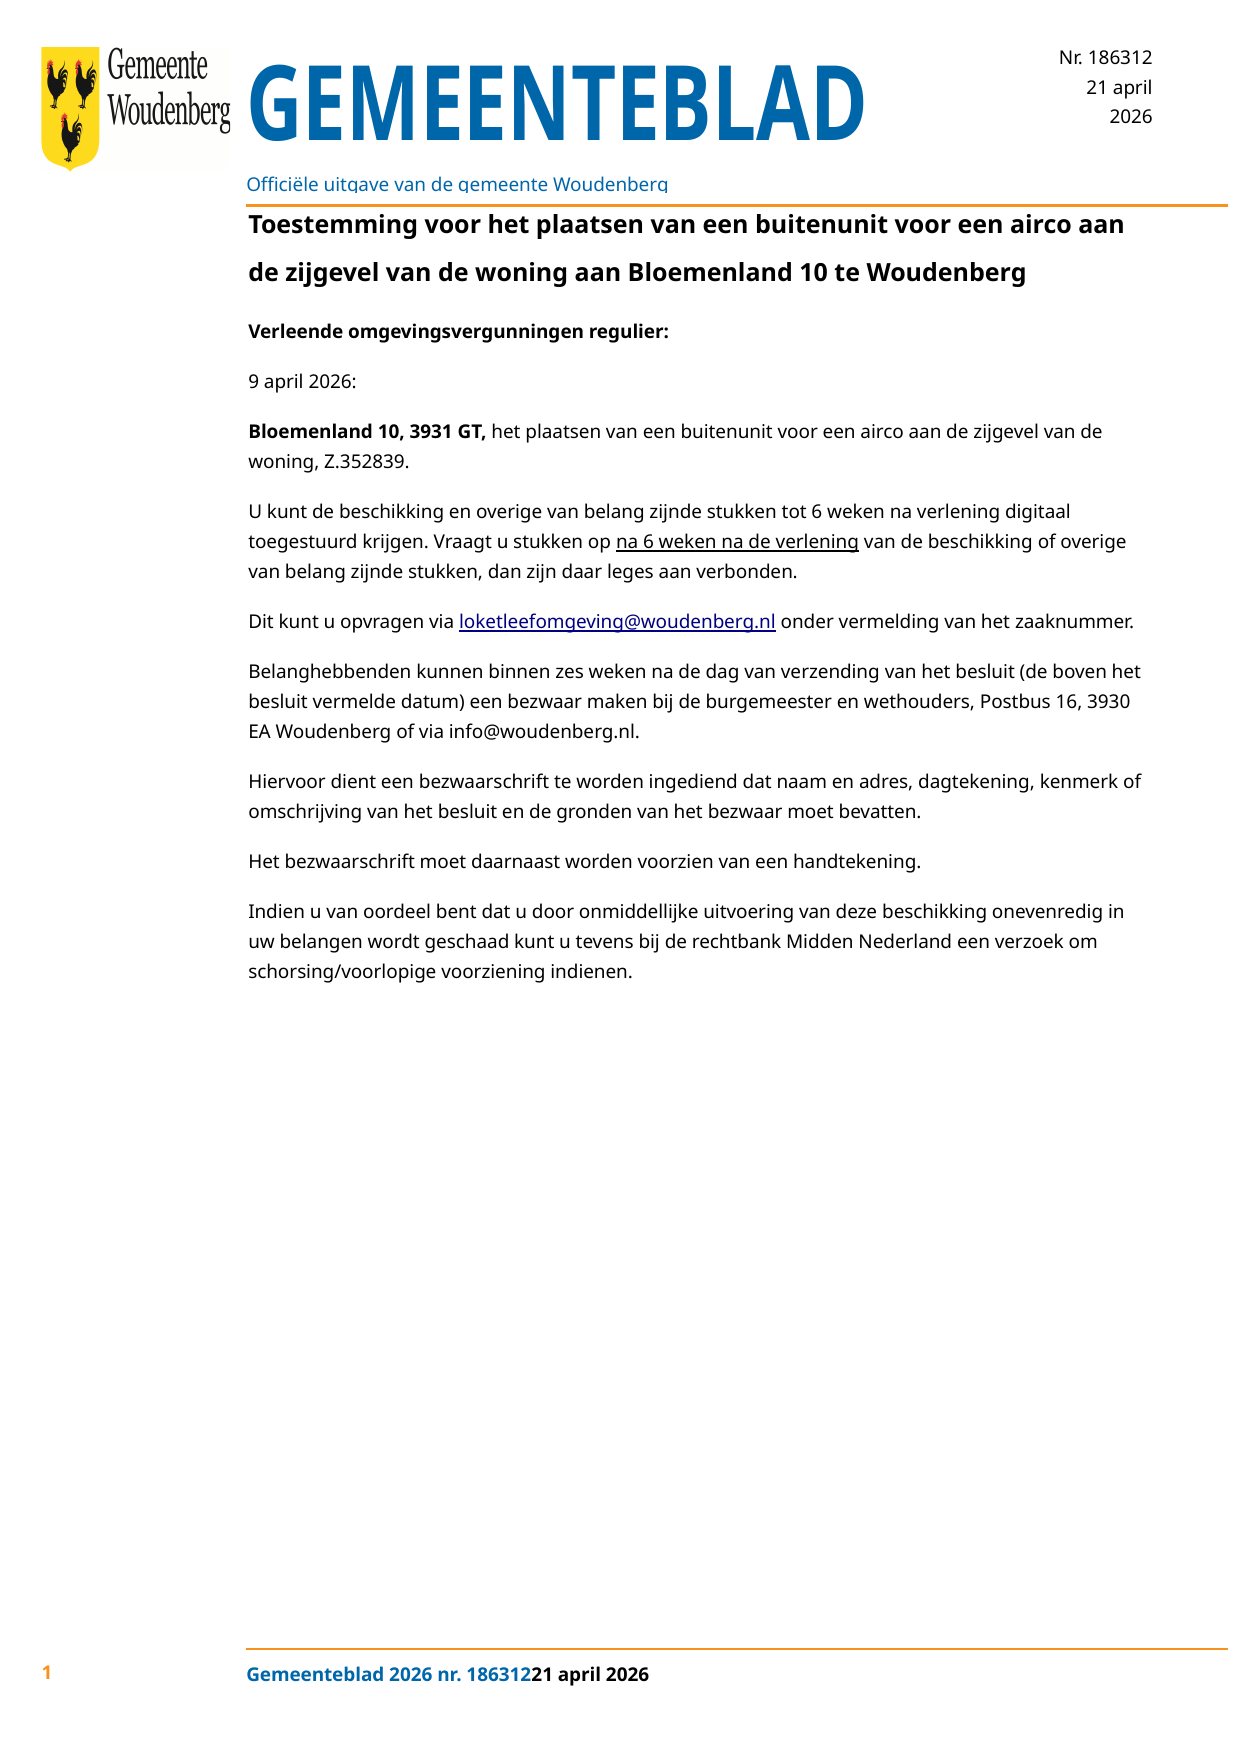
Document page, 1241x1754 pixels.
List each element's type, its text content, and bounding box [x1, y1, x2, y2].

text Belanghebbenden kunnen binnen zes weken na de dag van verzending van het besluit (de boven het besluit vermelde datum) een bezwaar maken bij de burgemeester en wethouders, Postbus 16, 3930 EA Woudenberg of via info@woudenberg.nl. [248, 659, 1152, 744]
text Indien u van oordeel bent dat u door onmiddellijke uitvoering van deze beschikking onevenredig in uw belangen wordt geschaad kunt u tevens bij de rechtbank Midden Nederland een verzoek om schorsing/voorlopige voorziening indienen. [248, 899, 1152, 984]
picture [41, 47, 231, 172]
text Het bezwaarschrift moet daarnaast worden voorzien van een handtekening. [248, 848, 1152, 874]
text Dit kunt u opvragen via loketleefomgeving@woudenberg.nl onder vermelding van het zaaknummer. [248, 608, 1152, 634]
text Hiervoor dient een bezwaarschrift te worden ingediend dat naam en adres, dagtekening, kenmerk of omschrijving van het besluit en de gronden van het bezwaar moet bevatten. [248, 768, 1152, 824]
text Verleende omgevingsvergunningen regulier: [248, 318, 1152, 344]
text 9 april 2026: [248, 368, 1152, 394]
text Toestemming voor het plaatsen van een buitenunit voor een airco aan de zijgevel van de woning aan Bloemenland 10 te Woudenberg [248, 207, 1152, 288]
text U kunt de beschikking en overige van belang zijnde stukken tot 6 weken na verlening digitaal toegestuurd krijgen. Vraagt u stukken op na 6 weken na de verlening van de beschikking of overige van belang zijnde stukken, dan zijn daar leges aan verbonden. [248, 499, 1152, 584]
text Bloemenland 10, 3931 GT, het plaatsen van een buitenunit voor een airco aan de zijgevel van de woning, Z.352839. [248, 419, 1152, 474]
